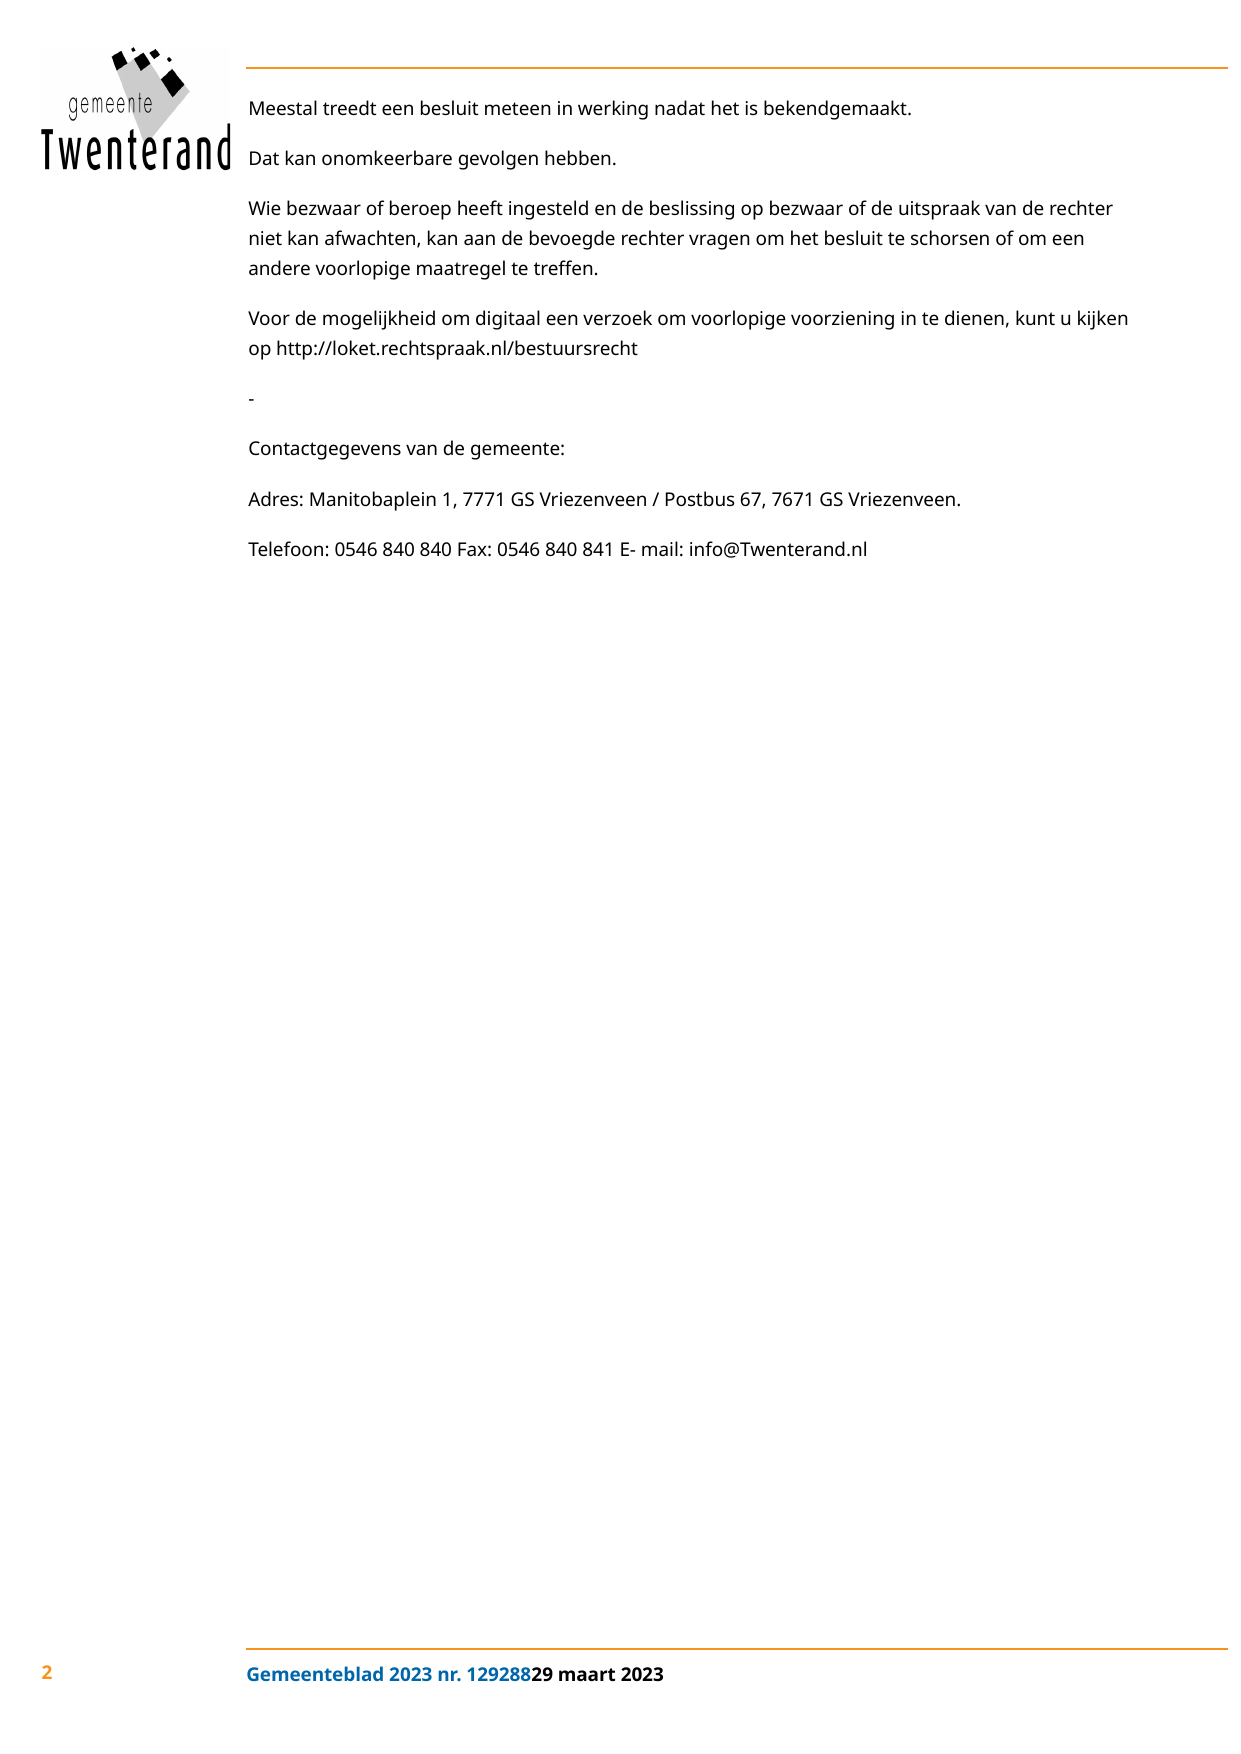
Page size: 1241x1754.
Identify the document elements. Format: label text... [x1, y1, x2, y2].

text Contactgegevens van de gemeente: [248, 436, 1152, 461]
text Telefoon: 0546 840 840 Fax: 0546 840 841 E- mail: info@Twenterand.nl [248, 536, 1152, 562]
picture [41, 47, 231, 172]
text - [248, 385, 1152, 411]
text Dat kan onomkeerbare gevolgen hebben. [248, 145, 1152, 171]
text Adres: Manitobaplein 1, 7771 GS Vriezenveen / Postbus 67, 7671 GS Vriezenveen. [248, 486, 1152, 512]
text Wie bezwaar of beroep heeft ingesteld en de beslissing op bezwaar of de uitspraak van de rechter niet kan afwachten, kan aan de bevoegde rechter vragen om het besluit te schorsen of om een andere voorlopige maatregel te treffen. [248, 196, 1152, 281]
text Voor de mogelijkheid om digitaal een verzoek om voorlopige voorziening in te dienen, kunt u kijken op http://loket.rechtspraak.nl/bestuursrecht [248, 305, 1152, 361]
text Meestal treedt een besluit meteen in werking nadat het is bekendgemaakt. [248, 95, 1152, 121]
